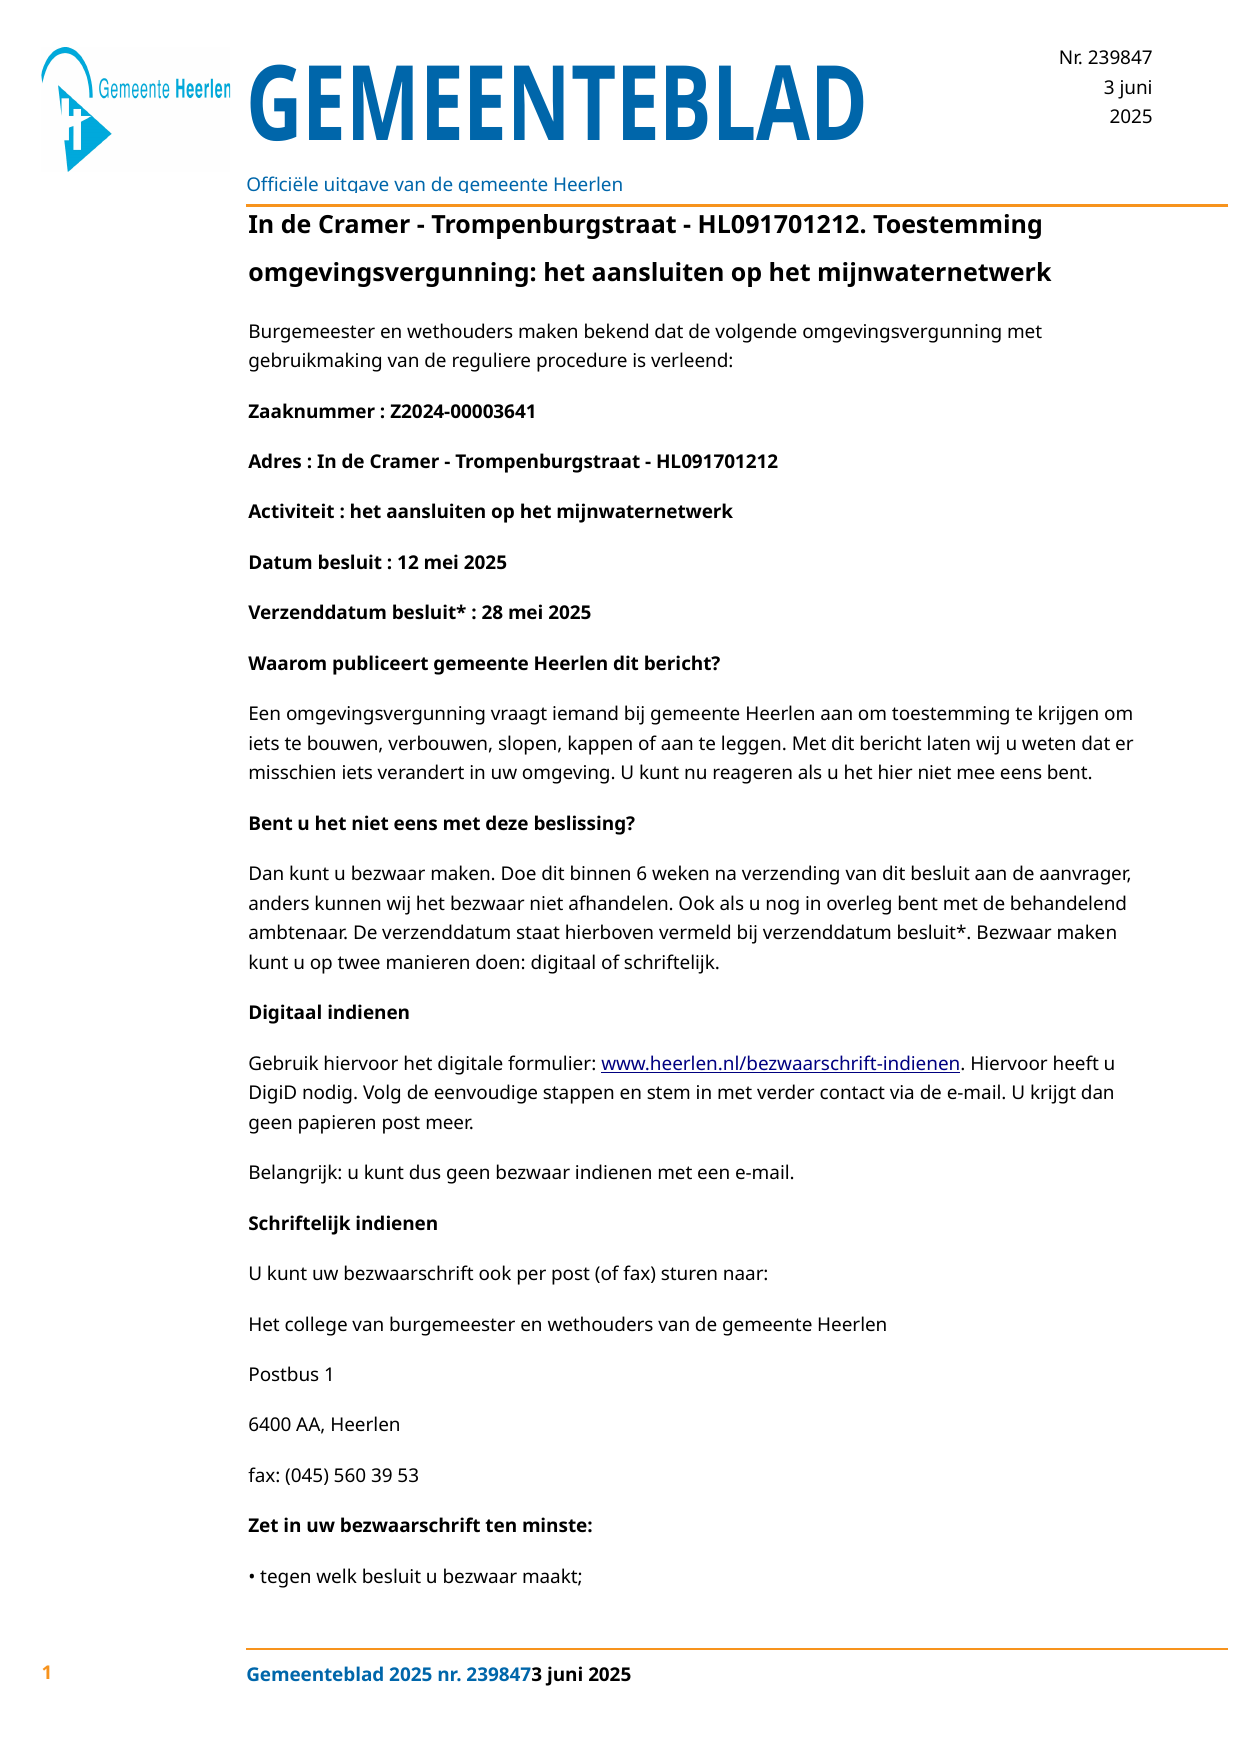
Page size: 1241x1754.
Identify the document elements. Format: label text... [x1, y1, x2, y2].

text Dan kunt u bezwaar maken. Doe dit binnen 6 weken na verzending van dit besluit aan de aanvrager, anders kunnen wij het bezwaar niet afhandelen. Ook als u nog in overleg bent met de behandelend ambtenaar. De verzenddatum staat hierboven vermeld bij verzenddatum besluit*. Bezwaar maken kunt u op twee manieren doen: digitaal of schriftelijk. [248, 860, 1152, 975]
text Adres : In de Cramer - Trompenburgstraat - HL091701212 [248, 448, 1152, 474]
text In de Cramer - Trompenburgstraat - HL091701212. Toestemming omgevingsvergunning: het aansluiten op het mijnwaternetwerk [248, 207, 1152, 288]
text Verzenddatum besluit* : 28 mei 2025 [248, 599, 1152, 625]
picture [41, 47, 231, 172]
text U kunt uw bezwaarschrift ook per post (of fax) sturen naar: [248, 1260, 1152, 1286]
text Bent u het niet eens met deze beslissing? [248, 810, 1152, 836]
text Datum besluit : 12 mei 2025 [248, 549, 1152, 575]
text Zet in uw bezwaarschrift ten minste: [248, 1512, 1152, 1538]
text 6400 AA, Heerlen [248, 1412, 1152, 1437]
text Burgemeester en wethouders maken bekend dat de volgende omgevingsvergunning met gebruikmaking van de reguliere procedure is verleend: [248, 318, 1152, 373]
text Waarom publiceert gemeente Heerlen dit bericht? [248, 650, 1152, 676]
text Digitaal indienen [248, 999, 1152, 1025]
text Zaaknummer : Z2024-00003641 [248, 398, 1152, 424]
text Gebruik hiervoor het digitale formulier: www.heerlen.nl/bezwaarschrift-indienen. Hiervoor heeft u DigiD nodig. Volg de eenvoudige stappen en stem in met verder contact via de e-mail. U krijgt dan geen papieren post meer. [248, 1050, 1152, 1135]
text Het college van burgemeester en wethouders van de gemeente Heerlen [248, 1311, 1152, 1337]
text • tegen welk besluit u bezwaar maakt; [248, 1563, 1152, 1589]
text Een omgevingsvergunning vraagt iemand bij gemeente Heerlen aan om toestemming te krijgen om iets te bouwen, verbouwen, slopen, kappen of aan te leggen. Met dit bericht laten wij u weten dat er misschien iets verandert in uw omgeving. U kunt nu reageren als u het hier niet mee eens bent. [248, 700, 1152, 785]
text Schriftelijk indienen [248, 1210, 1152, 1236]
text Activiteit : het aansluiten op het mijnwaternetwerk [248, 499, 1152, 524]
text fax: (045) 560 39 53 [248, 1462, 1152, 1488]
picture [41, 47, 59, 70]
text Belangrijk: u kunt dus geen bezwaar indienen met een e-mail. [248, 1159, 1152, 1185]
text Postbus 1 [248, 1361, 1152, 1387]
